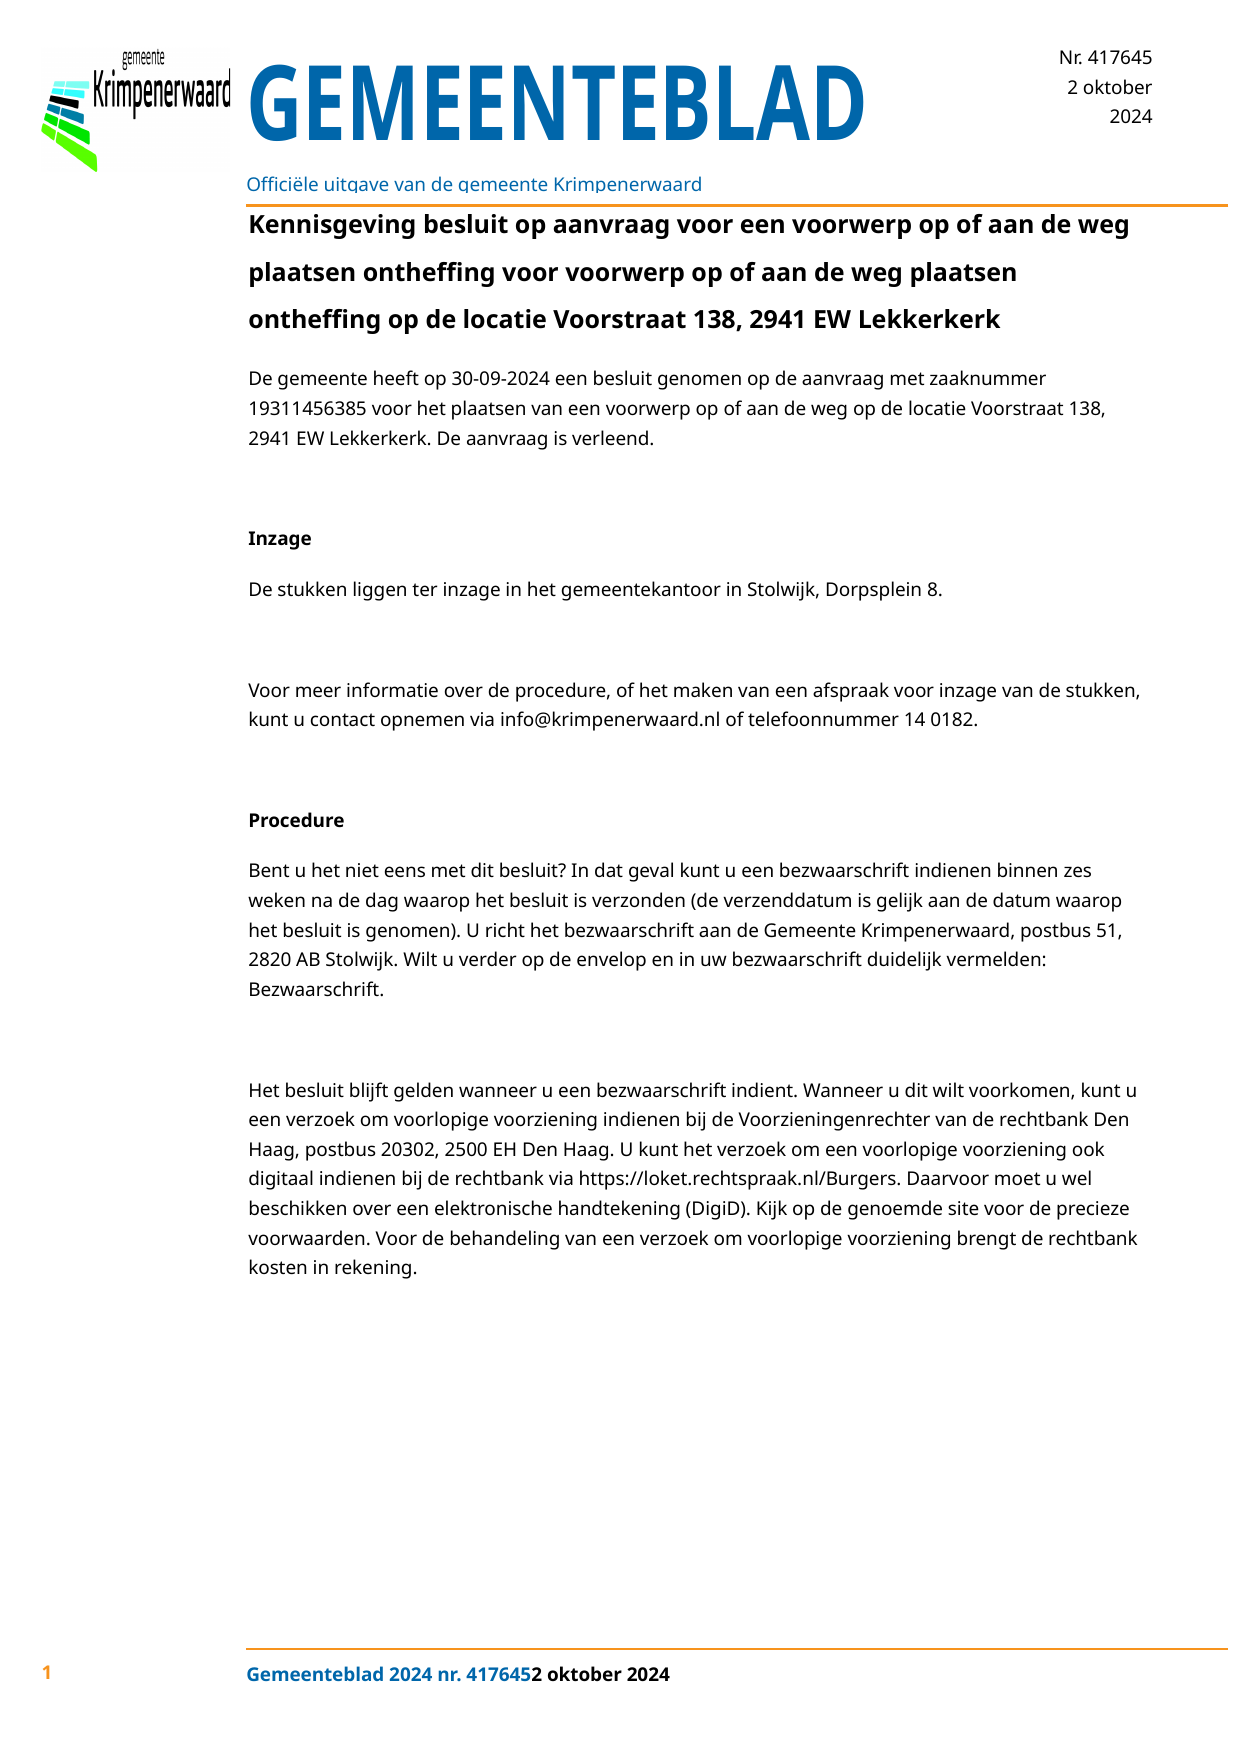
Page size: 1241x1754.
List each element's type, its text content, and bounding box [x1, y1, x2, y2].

text Kennisgeving besluit op aanvraag voor een voorwerp op of aan de weg plaatsen ontheffing voor voorwerp op of aan de weg plaatsen ontheffing op de locatie Voorstraat 138, 2941 EW Lekkerkerk [248, 207, 1152, 336]
text Het besluit blijft gelden wanneer u een bezwaarschrift indient. Wanneer u dit wilt voorkomen, kunt u een verzoek om voorlopige voorziening indienen bij de Voorzieningenrechter van de rechtbank Den Haag, postbus 20302, 2500 EH Den Haag. U kunt het verzoek om een voorlopige voorziening ook digitaal indienen bij de rechtbank via https://loket.rechtspraak.nl/Burgers. Daarvoor moet u wel beschikken over een elektronische handtekening (DigiD). Kijk op de genoemde site voor de precieze voorwaarden. Voor de behandeling van een verzoek om voorlopige voorziening brengt de rechtbank kosten in rekening. [248, 1077, 1152, 1280]
text De stukken liggen ter inzage in het gemeentekantoor in Stolwijk, Dorpsplein 8. [248, 576, 1152, 602]
text Voor meer informatie over de procedure, of het maken van een afspraak voor inzage van de stukken, kunt u contact opnemen via info@krimpenerwaard.nl of telefoonnummer 14 0182. [248, 677, 1152, 732]
text De gemeente heeft op 30-09-2024 een besluit genomen op de aanvraag met zaaknummer 19311456385 voor het plaatsen van een voorwerp op of aan de weg op de locatie Voorstraat 138, 2941 EW Lekkerkerk. De aanvraag is verleend. [248, 366, 1152, 450]
text Inzage [248, 526, 1152, 551]
picture [41, 47, 231, 172]
text Procedure [248, 807, 1152, 833]
text Bent u het niet eens met dit besluit? In dat geval kunt u een bezwaarschrift indienen binnen zes weken na de dag waarop het besluit is verzonden (de verzenddatum is gelijk aan de datum waarop het besluit is genomen). U richt het bezwaarschrift aan de Gemeente Krimpenerwaard, postbus 51, 2820 AB Stolwijk. Wilt u verder op de envelop en in uw bezwaarschrift duidelijk vermelden: Bezwaarschrift. [248, 858, 1152, 1002]
